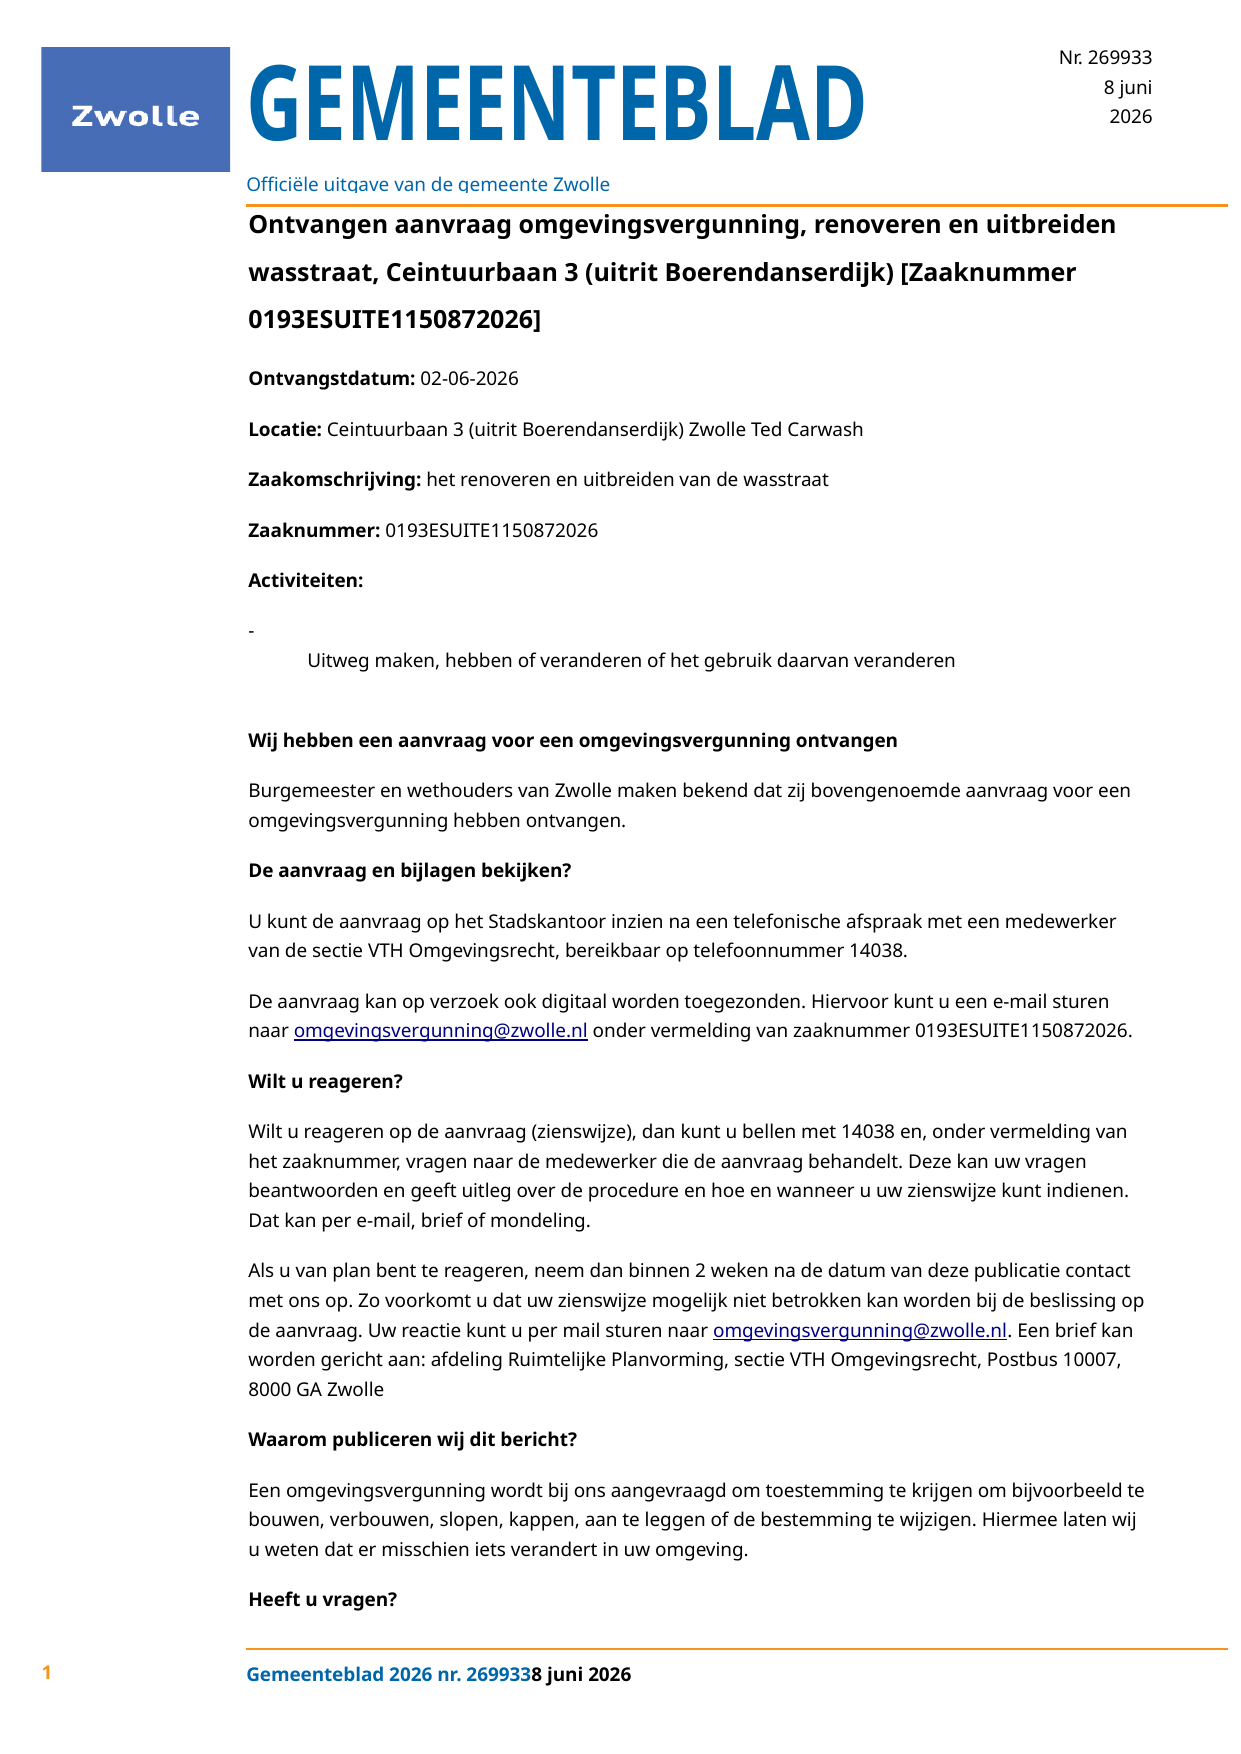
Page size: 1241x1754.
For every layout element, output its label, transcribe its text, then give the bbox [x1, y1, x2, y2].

text U kunt de aanvraag op het Stadskantoor inzien na een telefonische afspraak met een medewerker van de sectie VTH Omgevingsrecht, bereikbaar op telefoonnummer 14038. [248, 908, 1152, 963]
text Een omgevingsvergunning wordt bij ons aangevraagd om toestemming te krijgen om bijvoorbeeld te bouwen, verbouwen, slopen, kappen, aan te leggen of de bestemming te wijzigen. Hiermee laten wij u weten dat er misschien iets verandert in uw omgeving. [248, 1477, 1152, 1562]
text Heeft u vragen? [248, 1586, 1152, 1612]
text De aanvraag kan op verzoek ook digitaal worden toegezonden. Hiervoor kunt u een e-mail sturen naar omgevingsvergunning@zwolle.nl onder vermelding van zaaknummer 0193ESUITE1150872026. [248, 988, 1152, 1043]
text Wilt u reageren op de aanvraag (zienswijze), dan kunt u bellen met 14038 en, onder vermelding van het zaaknummer, vragen naar de medewerker die de aanvraag behandelt. Deze kan uw vragen beantwoorden en geeft uitleg over de procedure en hoe en wanneer u uw zienswijze kunt indienen. Dat kan per e-mail, brief of mondeling. [248, 1118, 1152, 1233]
picture [41, 47, 231, 172]
text Wij hebben een aanvraag voor een omgevingsvergunning ontvangen [248, 727, 1152, 753]
text Locatie: Ceintuurbaan 3 (uitrit Boerendanserdijk) Zwolle Ted Carwash [248, 416, 1152, 442]
text Activiteiten: [248, 567, 1152, 593]
text Ontvangen aanvraag omgevingsvergunning, renoveren en uitbreiden wasstraat, Ceintuurbaan 3 (uitrit Boerendanserdijk) [Zaaknummer 0193ESUITE1150872026] [248, 207, 1152, 336]
text Zaaknummer: 0193ESUITE1150872026 [248, 517, 1152, 542]
list Uitweg maken, hebben of veranderen of het gebruik daarvan veranderen [248, 647, 1152, 673]
text Burgemeester en wethouders van Zwolle maken bekend dat zij bovengenoemde aanvraag voor een omgevingsvergunning hebben ontvangen. [248, 778, 1152, 833]
text Ontvangstdatum: 02-06-2026 [248, 366, 1152, 391]
text De aanvraag en bijlagen bekijken? [248, 858, 1152, 883]
text Als u van plan bent te reageren, neem dan binnen 2 weken na de datum van deze publicatie contact met ons op. Zo voorkomt u dat uw zienswijze mogelijk niet betrokken kan worden bij de beslissing op de aanvraag. Uw reactie kunt u per mail sturen naar omgevingsvergunning@zwolle.nl. Een brief kan worden gericht aan: afdeling Ruimtelijke Planvorming, sectie VTH Omgevingsrecht, Postbus 10007, 8000 GA Zwolle [248, 1258, 1152, 1402]
text Waarom publiceren wij dit bericht? [248, 1426, 1152, 1452]
text Zaakomschrijving: het renoveren en uitbreiden van de wasstraat [248, 466, 1152, 492]
text Wilt u reageren? [248, 1068, 1152, 1094]
